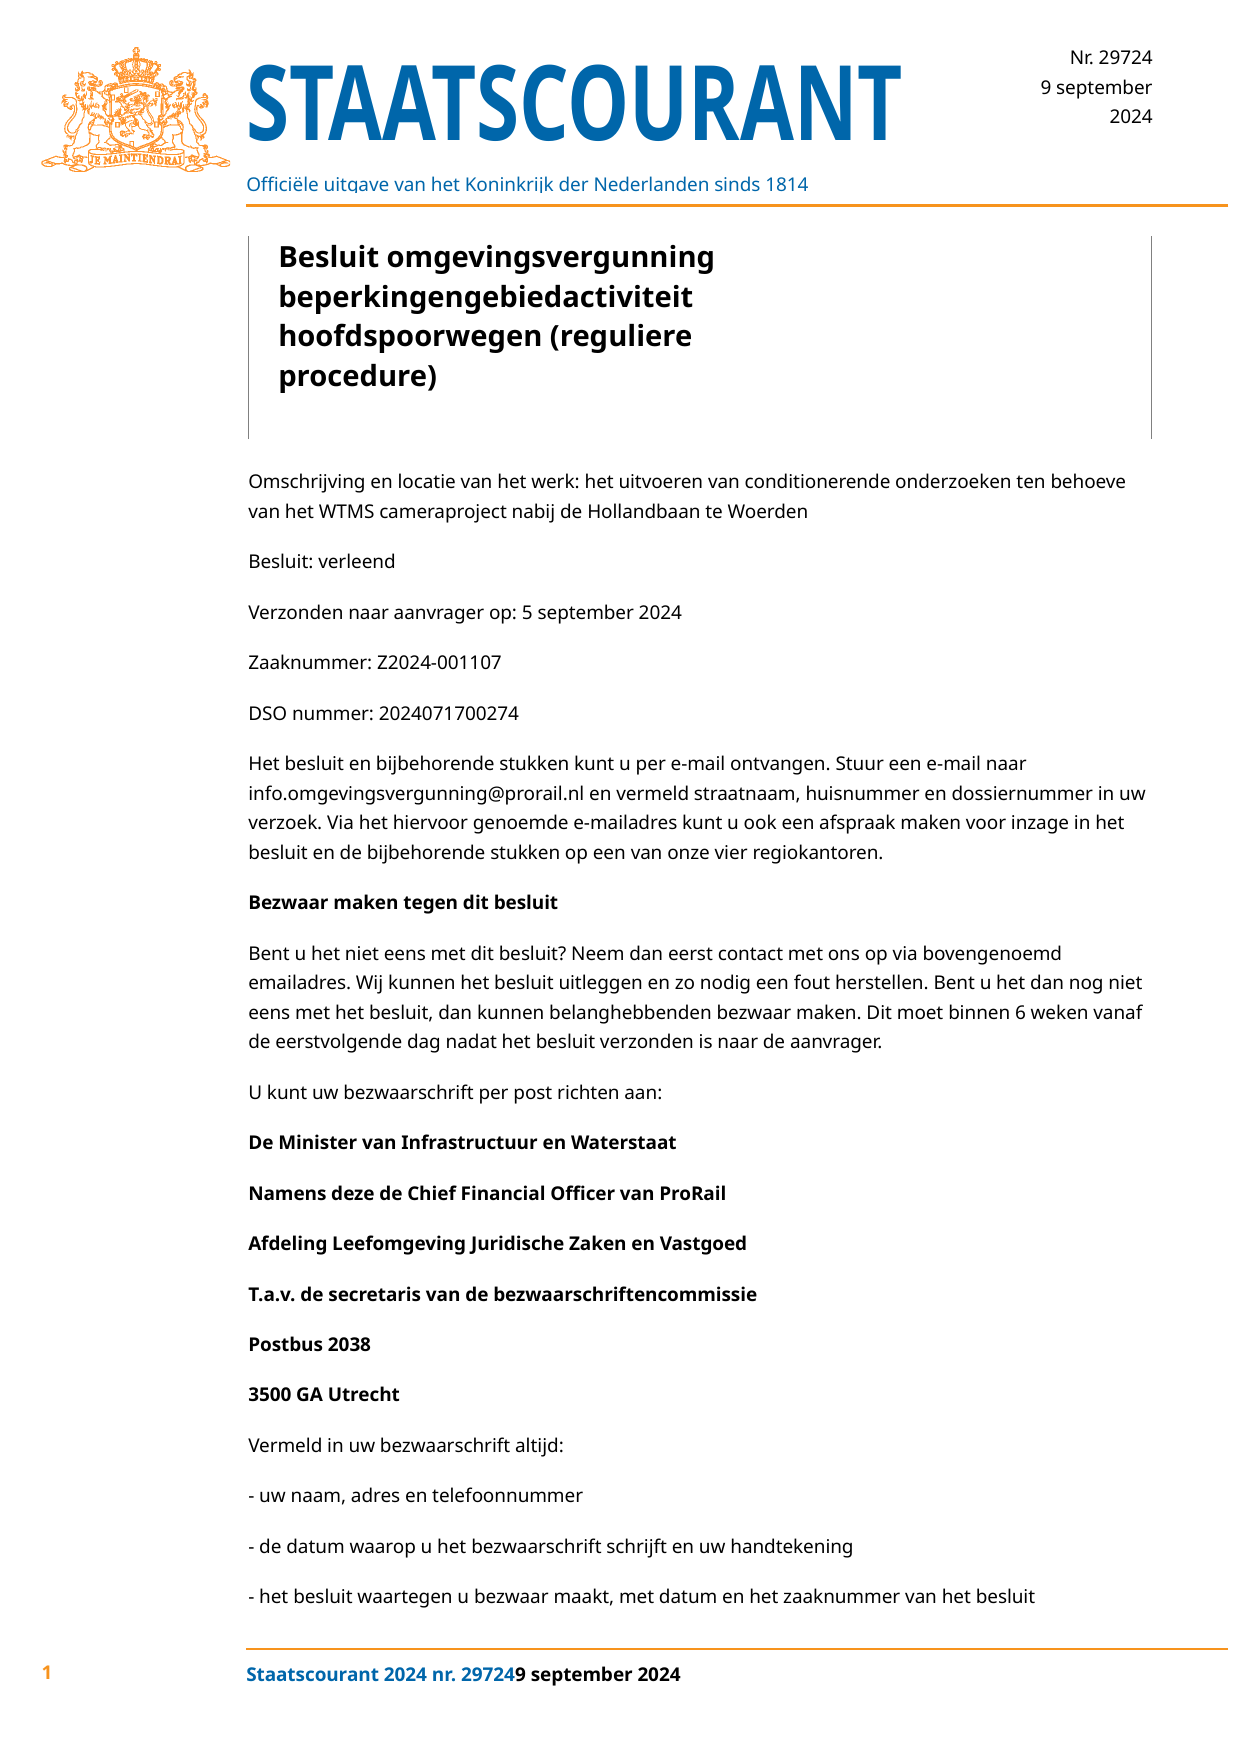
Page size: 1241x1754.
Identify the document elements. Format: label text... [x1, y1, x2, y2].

picture [41, 47, 231, 172]
text Omschrijving en locatie van het werk: het uitvoeren van conditionerende onderzoeken ten behoeve van het WTMS cameraproject nabij de Hollandbaan te Woerden [248, 469, 1152, 524]
text Vermeld in uw bezwaarschrift altijd: [248, 1432, 1152, 1458]
table_header [1090, 236, 1151, 413]
text T.a.v. de secretaris van de bezwaarschriftencommissie [248, 1281, 1152, 1306]
text - het besluit waartegen u bezwaar maakt, met datum en het zaaknummer van het besluit [248, 1583, 1152, 1609]
text 3500 GA Utrecht [248, 1382, 1152, 1407]
text Bezwaar maken tegen dit besluit [248, 889, 1152, 915]
text - uw naam, adres en telefoonnummer [248, 1482, 1152, 1508]
text Afdeling Leefomgeving Juridische Zaken en Vastgoed [248, 1230, 1152, 1256]
table_header [850, 236, 912, 413]
picture [912, 236, 1090, 414]
text Het besluit en bijbehorende stukken kunt u per e-mail ontvangen. Stuur een e-mail naar info.omgevingsvergunning@prorail.nl en vermeld straatnaam, huisnummer en dossiernummer in uw verzoek. Via het hiervoor genoemde e-mailadres kunt u ook een afspraak maken voor inzage in het besluit en de bijbehorende stukken op een van onze vier regiokantoren. [248, 750, 1152, 865]
text Namens deze de Chief Financial Officer van ProRail [248, 1180, 1152, 1206]
table_header Besluit omgevingsvergunning beperkingengebiedactiviteit hoofdspoorwegen (reguliere procedure) [249, 236, 850, 439]
table_header [850, 414, 1151, 439]
text Postbus 2038 [248, 1331, 1152, 1357]
text De Minister van Infrastructuur en Waterstaat [248, 1129, 1152, 1155]
text Zaaknummer: Z2024-001107 [248, 649, 1152, 675]
text - de datum waarop u het bezwaarschrift schrijft en uw handtekening [248, 1533, 1152, 1558]
text Bent u het niet eens met dit besluit? Neem dan eerst contact met ons op via bovengenoemd emailadres. Wij kunnen het besluit uitleggen en zo nodig een fout herstellen. Bent u het dan nog niet eens met het besluit, dan kunnen belanghebbenden bezwaar maken. Dit moet binnen 6 weken vanaf de eerstvolgende dag nadat het besluit verzonden is naar de aanvrager. [248, 940, 1152, 1054]
text Verzonden naar aanvrager op: 5 september 2024 [248, 599, 1152, 625]
text Besluit: verleend [248, 549, 1152, 574]
text DSO nummer: 2024071700274 [248, 700, 1152, 726]
text U kunt uw bezwaarschrift per post richten aan: [248, 1079, 1152, 1105]
